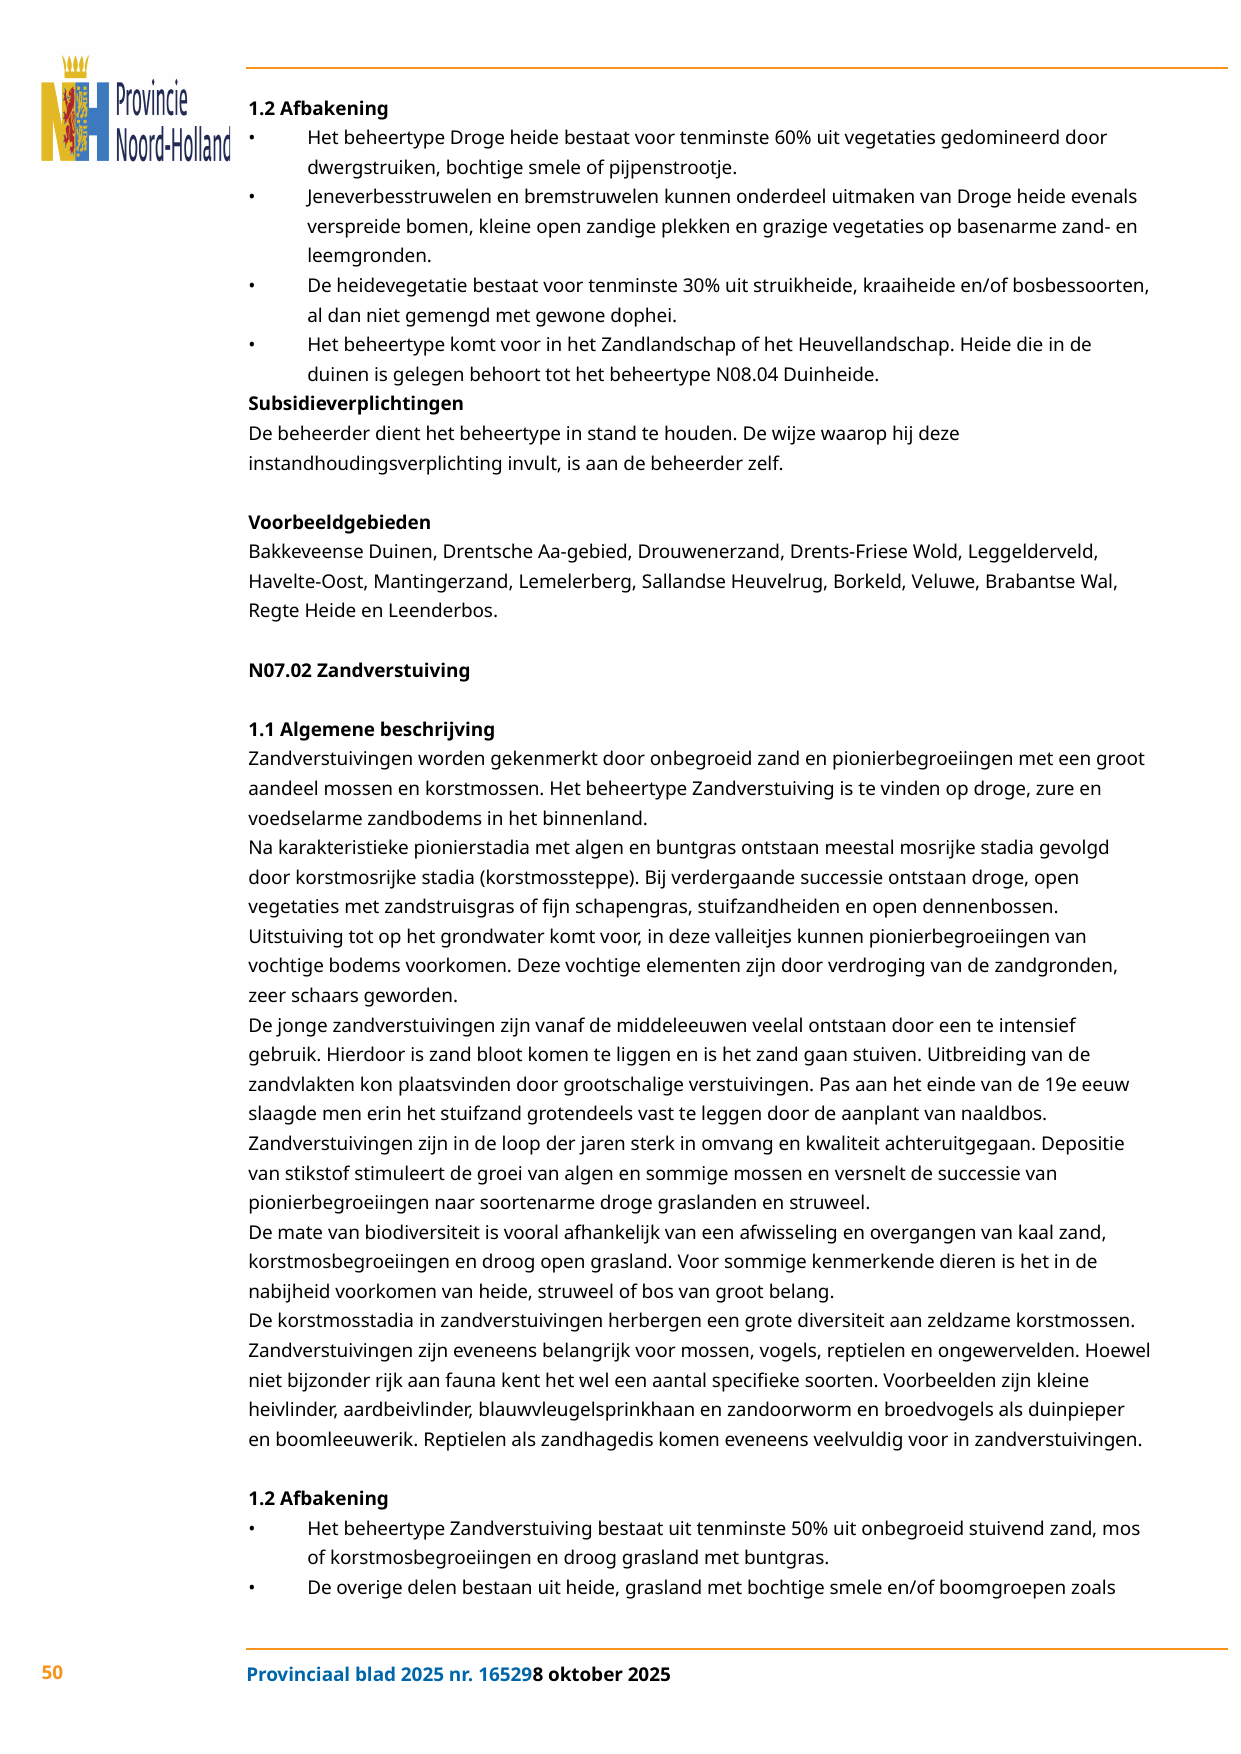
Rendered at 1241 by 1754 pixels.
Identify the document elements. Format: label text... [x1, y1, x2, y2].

list De heidevegetatie bestaat voor tenminste 30% uit struikheide, kraaiheide en/of bosbessoorten, al dan niet gemengd met gewone dophei. [248, 272, 1152, 328]
list Het beheertype komt voor in het Zandlandschap of het Heuvellandschap. Heide die in de duinen is gelegen behoort tot het beheertype N08.04 Duinheide. [248, 331, 1152, 387]
text Zandverstuivingen worden gekenmerkt door onbegroeid zand en pionierbegroeiingen met een groot aandeel mossen en korstmossen. Het beheertype Zandverstuiving is te vinden op droge, zure en voedselarme zandbodems in het binnenland. [248, 746, 1152, 831]
text Na karakteristieke pionierstadia met algen en buntgras ontstaan meestal mosrijke stadia gevolgd door korstmosrijke stadia (korstmossteppe). Bij verdergaande successie ontstaan droge, open vegetaties met zandstruisgras of fijn schapengras, stuifzandheiden en open dennenbossen. Uitstuiving tot op het grondwater komt voor, in deze valleitjes kunnen pionierbegroeiingen van vochtige bodems voorkomen. Deze vochtige elementen zijn door verdroging van de zandgronden, zeer schaars geworden. [248, 834, 1152, 1008]
text 1.2 Afbakening [248, 1485, 1152, 1511]
list Het beheertype Zandverstuiving bestaat uit tenminste 50% uit onbegroeid stuivend zand, mos of korstmosbegroeiingen en droog grasland met buntgras. [248, 1515, 1152, 1570]
text De mate van biodiversiteit is vooral afhankelijk van een afwisseling en overgangen van kaal zand, korstmosbegroeiingen en droog open grasland. Voor sommige kenmerkende dieren is het in de nabijheid voorkomen van heide, struweel of bos van groot belang. [248, 1219, 1152, 1304]
text 1.1 Algemene beschrijving [248, 716, 1152, 742]
text De korstmosstadia in zandverstuivingen herbergen een grote diversiteit aan zeldzame korstmossen. Zandverstuivingen zijn eveneens belangrijk voor mossen, vogels, reptielen en ongewervelden. Hoewel niet bijzonder rijk aan fauna kent het wel een aantal specifieke soorten. Voorbeelden zijn kleine heivlinder, aardbeivlinder, blauwvleugelsprinkhaan en zandoorworm en broedvogels als duinpieper en boomleeuwerik. Reptielen als zandhagedis komen eveneens veelvuldig voor in zandverstuivingen. [248, 1308, 1152, 1452]
text Subsidieverplichtingen [248, 391, 1152, 416]
list Het beheertype Droge heide bestaat voor tenminste 60% uit vegetaties gedomineerd door dwergstruiken, bochtige smele of pijpenstrootje. [248, 124, 1152, 180]
list Jeneverbesstruwelen en bremstruwelen kunnen onderdeel uitmaken van Droge heide evenals verspreide bomen, kleine open zandige plekken en grazige vegetaties op basenarme zand- en leemgronden. [248, 183, 1152, 268]
text De beheerder dient het beheertype in stand te houden. De wijze waarop hij deze instandhoudingsverplichting invult, is aan de beheerder zelf. [248, 420, 1152, 476]
text Bakkeveense Duinen, Drentsche Aa-gebied, Drouwenerzand, Drents-Friese Wold, Leggelderveld, Havelte-Oost, Mantingerzand, Lemelerberg, Sallandse Heuvelrug, Borkeld, Veluwe, Brabantse Wal, Regte Heide en Leenderbos. [248, 538, 1152, 623]
text N07.02 Zandverstuiving [248, 657, 1152, 683]
picture [41, 47, 231, 172]
text Zandverstuivingen zijn in de loop der jaren sterk in omvang en kwaliteit achteruitgegaan. Depositie van stikstof stimuleert de groei van algen en sommige mossen en versnelt de successie van pionierbegroeiingen naar soortenarme droge graslanden en struweel. [248, 1130, 1152, 1215]
text Voorbeeldgebieden [248, 509, 1152, 535]
list De overige delen bestaan uit heide, grasland met bochtige smele en/of boomgroepen zoals [248, 1574, 1152, 1600]
text 1.2 Afbakening [248, 95, 1152, 121]
text De jonge zandverstuivingen zijn vanaf de middeleeuwen veelal ontstaan door een te intensief gebruik. Hierdoor is zand bloot komen te liggen en is het zand gaan stuiven. Uitbreiding van de zandvlakten kon plaatsvinden door grootschalige verstuivingen. Pas aan het einde van de 19e eeuw slaagde men erin het stuifzand grotendeels vast te leggen door de aanplant van naaldbos. [248, 1012, 1152, 1126]
